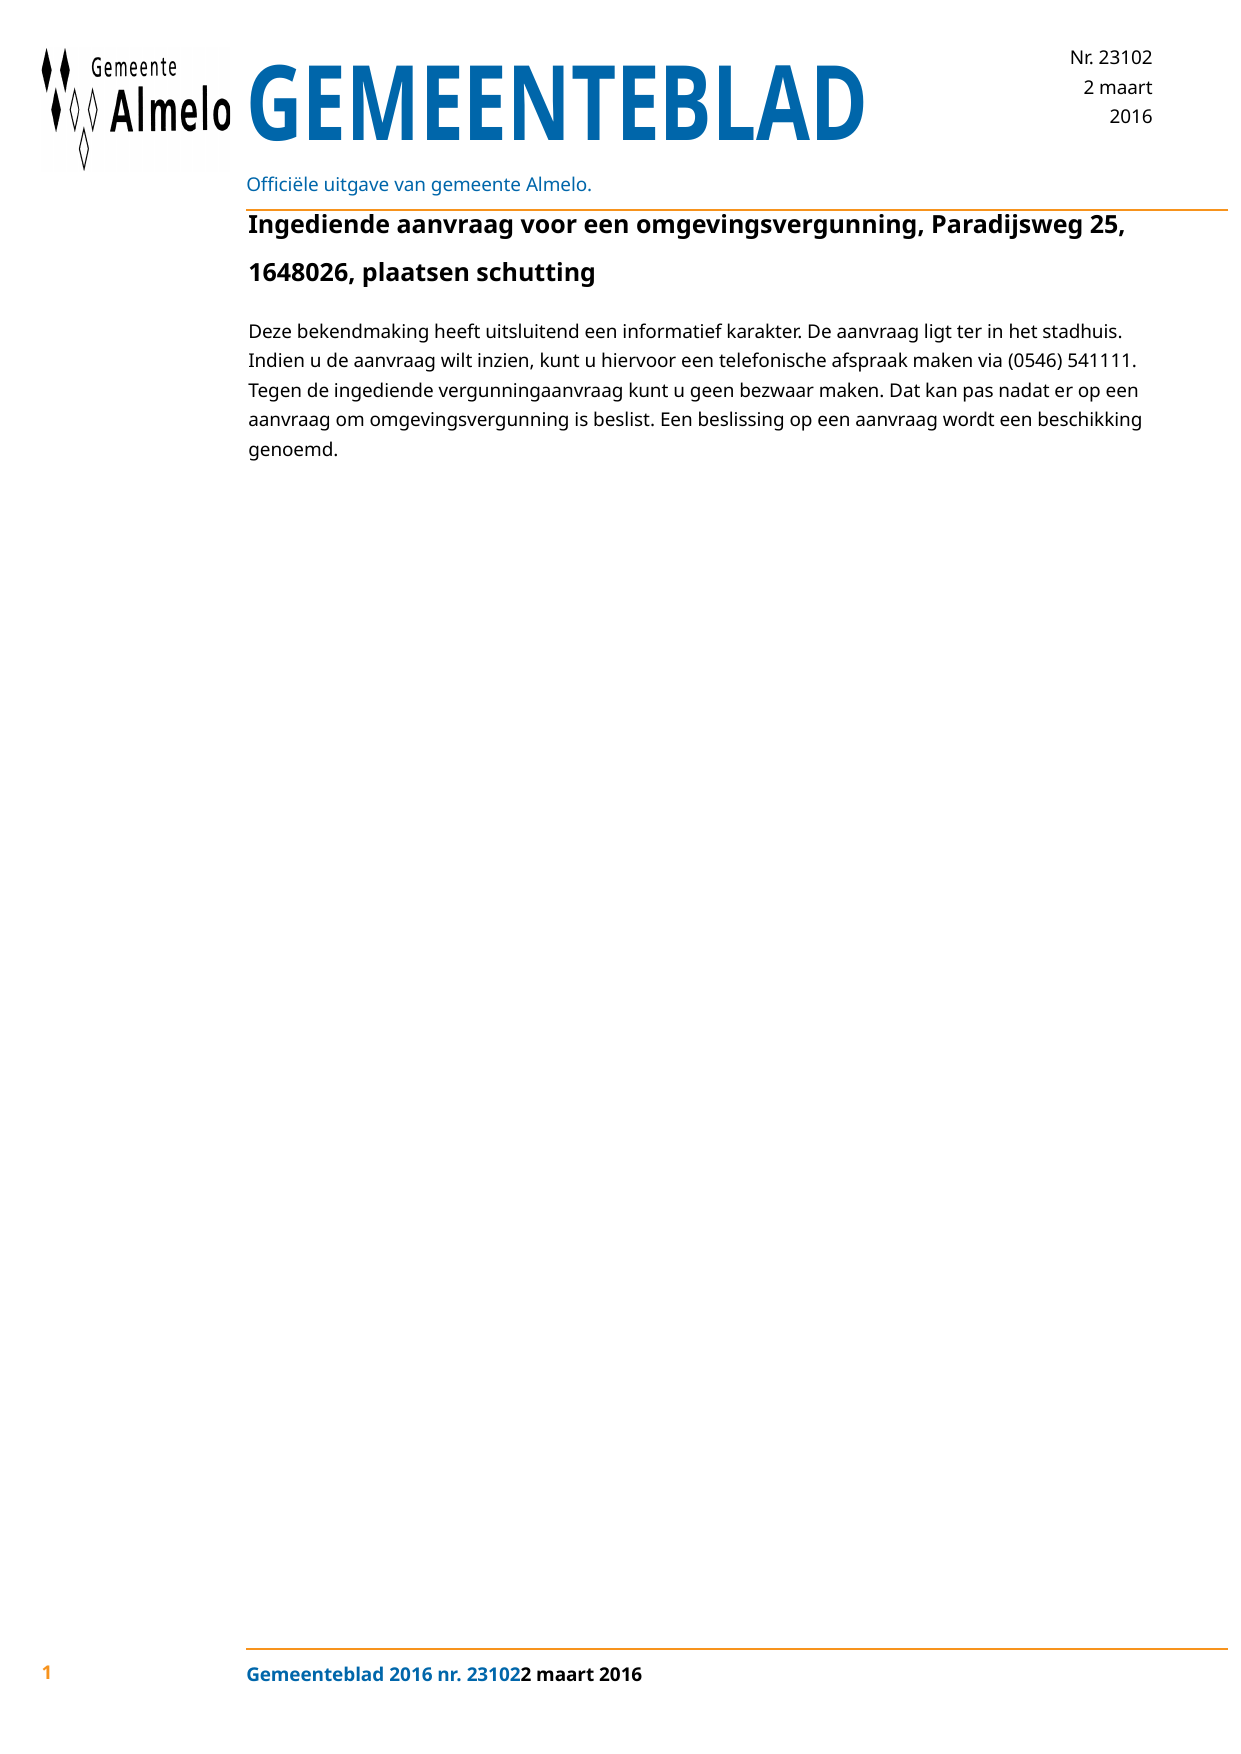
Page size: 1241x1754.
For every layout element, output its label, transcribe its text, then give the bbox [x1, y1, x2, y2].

text Deze bekendmaking heeft uitsluitend een informatief karakter. De aanvraag ligt ter in het stadhuis. Indien u de aanvraag wilt inzien, kunt u hiervoor een telefonische afspraak maken via (0546) 541111. Tegen de ingediende vergunningaanvraag kunt u geen bezwaar maken. Dat kan pas nadat er op een aanvraag om omgevingsvergunning is beslist. Een beslissing op een aanvraag wordt een beschikking genoemd. [248, 318, 1152, 462]
picture [41, 47, 231, 172]
text Ingediende aanvraag voor een omgevingsvergunning, Paradijsweg 25, 1648026, plaatsen schutting [248, 211, 1152, 288]
